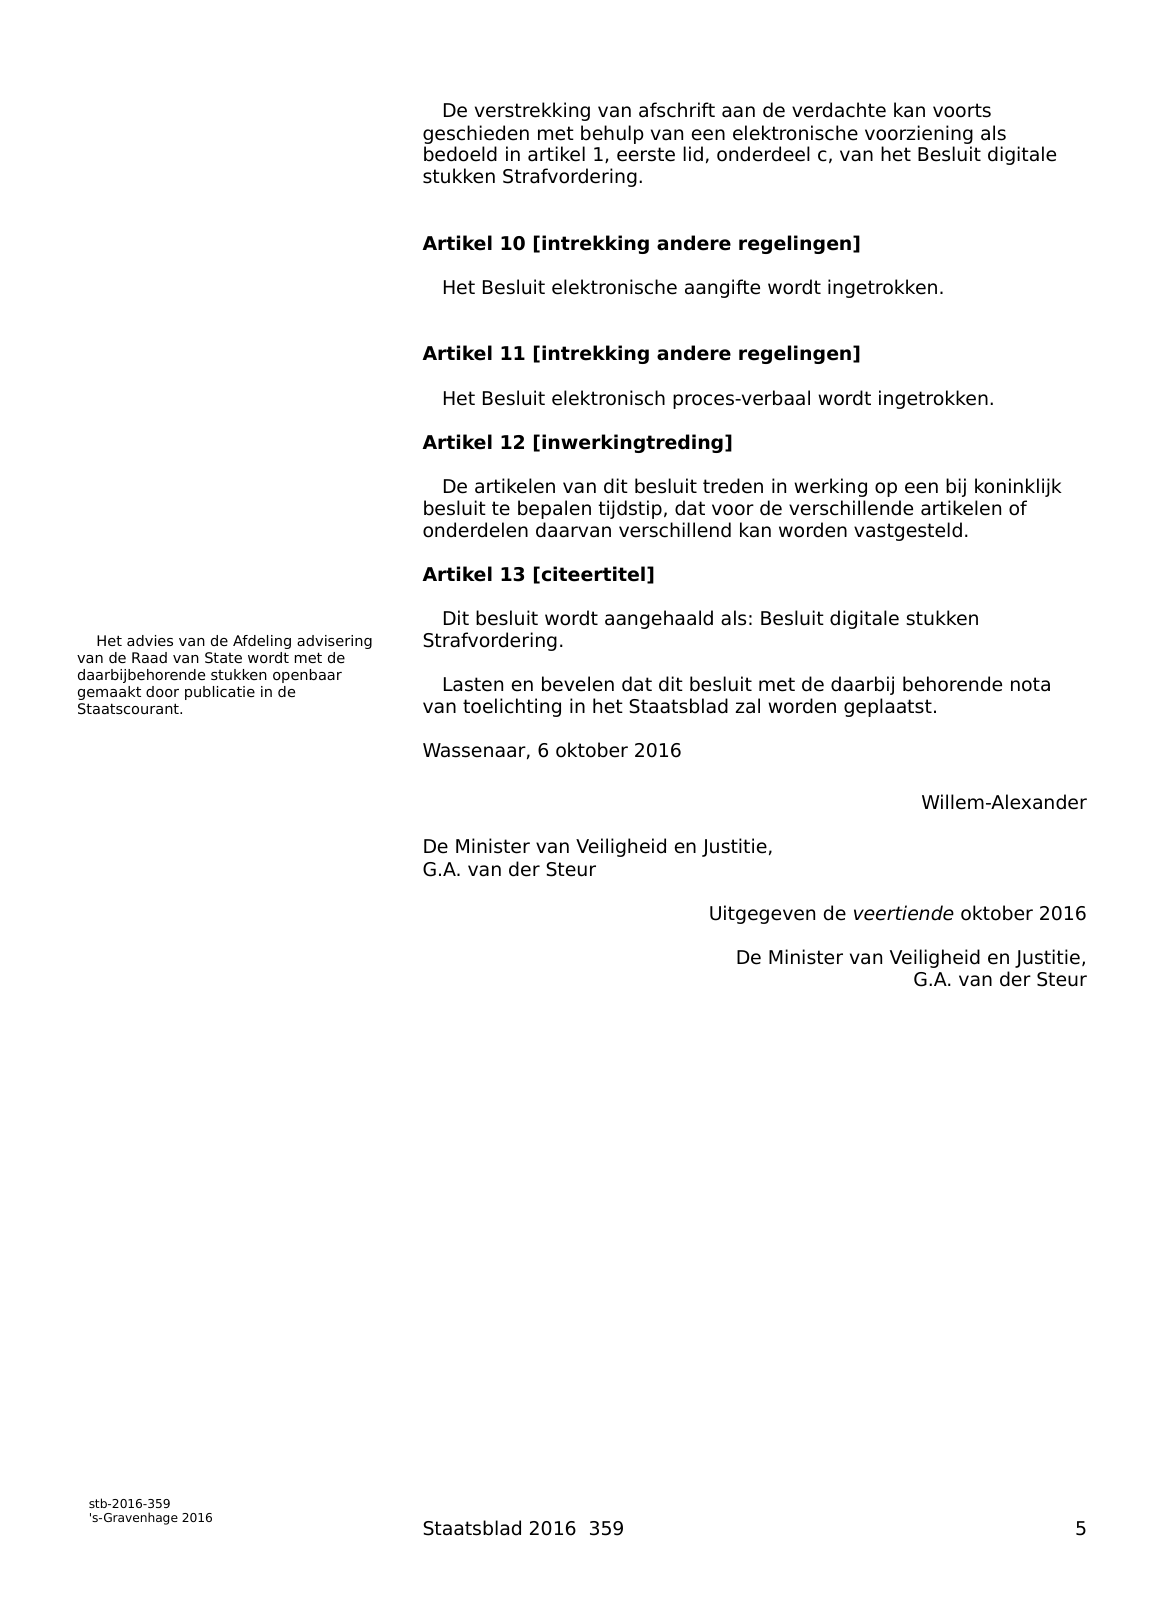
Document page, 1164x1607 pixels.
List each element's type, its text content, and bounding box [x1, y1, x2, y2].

text Lasten en bevelen dat dit besluit met de daarbij behorende nota van toelichting in het Staatsblad zal worden geplaatst. [422, 674, 1087, 718]
text Dit besluit wordt aangehaald als: Besluit digitale stukken Strafvordering. [422, 608, 1087, 652]
text stb-2016-359 [88, 1497, 323, 1511]
text Wassenaar, 6 oktober 2016 [422, 740, 1087, 762]
text Willem-Alexander [422, 792, 1087, 814]
text De artikelen van dit besluit treden in werking op een bij koninklijk besluit te bepalen tijdstip, dat voor de verschillende artikelen of onderdelen daarvan verschillend kan worden vastgesteld. [422, 476, 1087, 542]
text Uitgegeven de veertiende oktober 2016 [422, 903, 1087, 924]
text De Minister van Veiligheid en Justitie, G.A. van der Steur [422, 836, 1087, 880]
subtitle Artikel 12 [inwerkingtreding] [422, 432, 1087, 453]
text 's-Gravenhage 2016 [88, 1511, 323, 1525]
text De Minister van Veiligheid en Justitie, G.A. van der Steur [422, 947, 1087, 991]
text De verstrekking van afschrift aan de verdachte kan voorts geschieden met behulp van een elektronische voorziening als bedoeld in artikel 1, eerste lid, onderdeel c, van het Besluit digitale stukken Strafvordering. [422, 100, 1087, 188]
subtitle Artikel 13 [citeertitel] [422, 564, 1087, 586]
text Het advies van de Afdeling advisering van de Raad van State wordt met de daarbijbehorende stukken openbaar gemaakt door publicatie in de Staatscourant. [77, 633, 396, 718]
subtitle Artikel 11 [intrekking andere regelingen] [422, 343, 1087, 365]
text Het Besluit elektronisch proces-verbaal wordt ingetrokken. [422, 387, 1087, 409]
text Het Besluit elektronische aangifte wordt ingetrokken. [422, 277, 1087, 299]
subtitle Artikel 10 [intrekking andere regelingen] [422, 233, 1087, 255]
